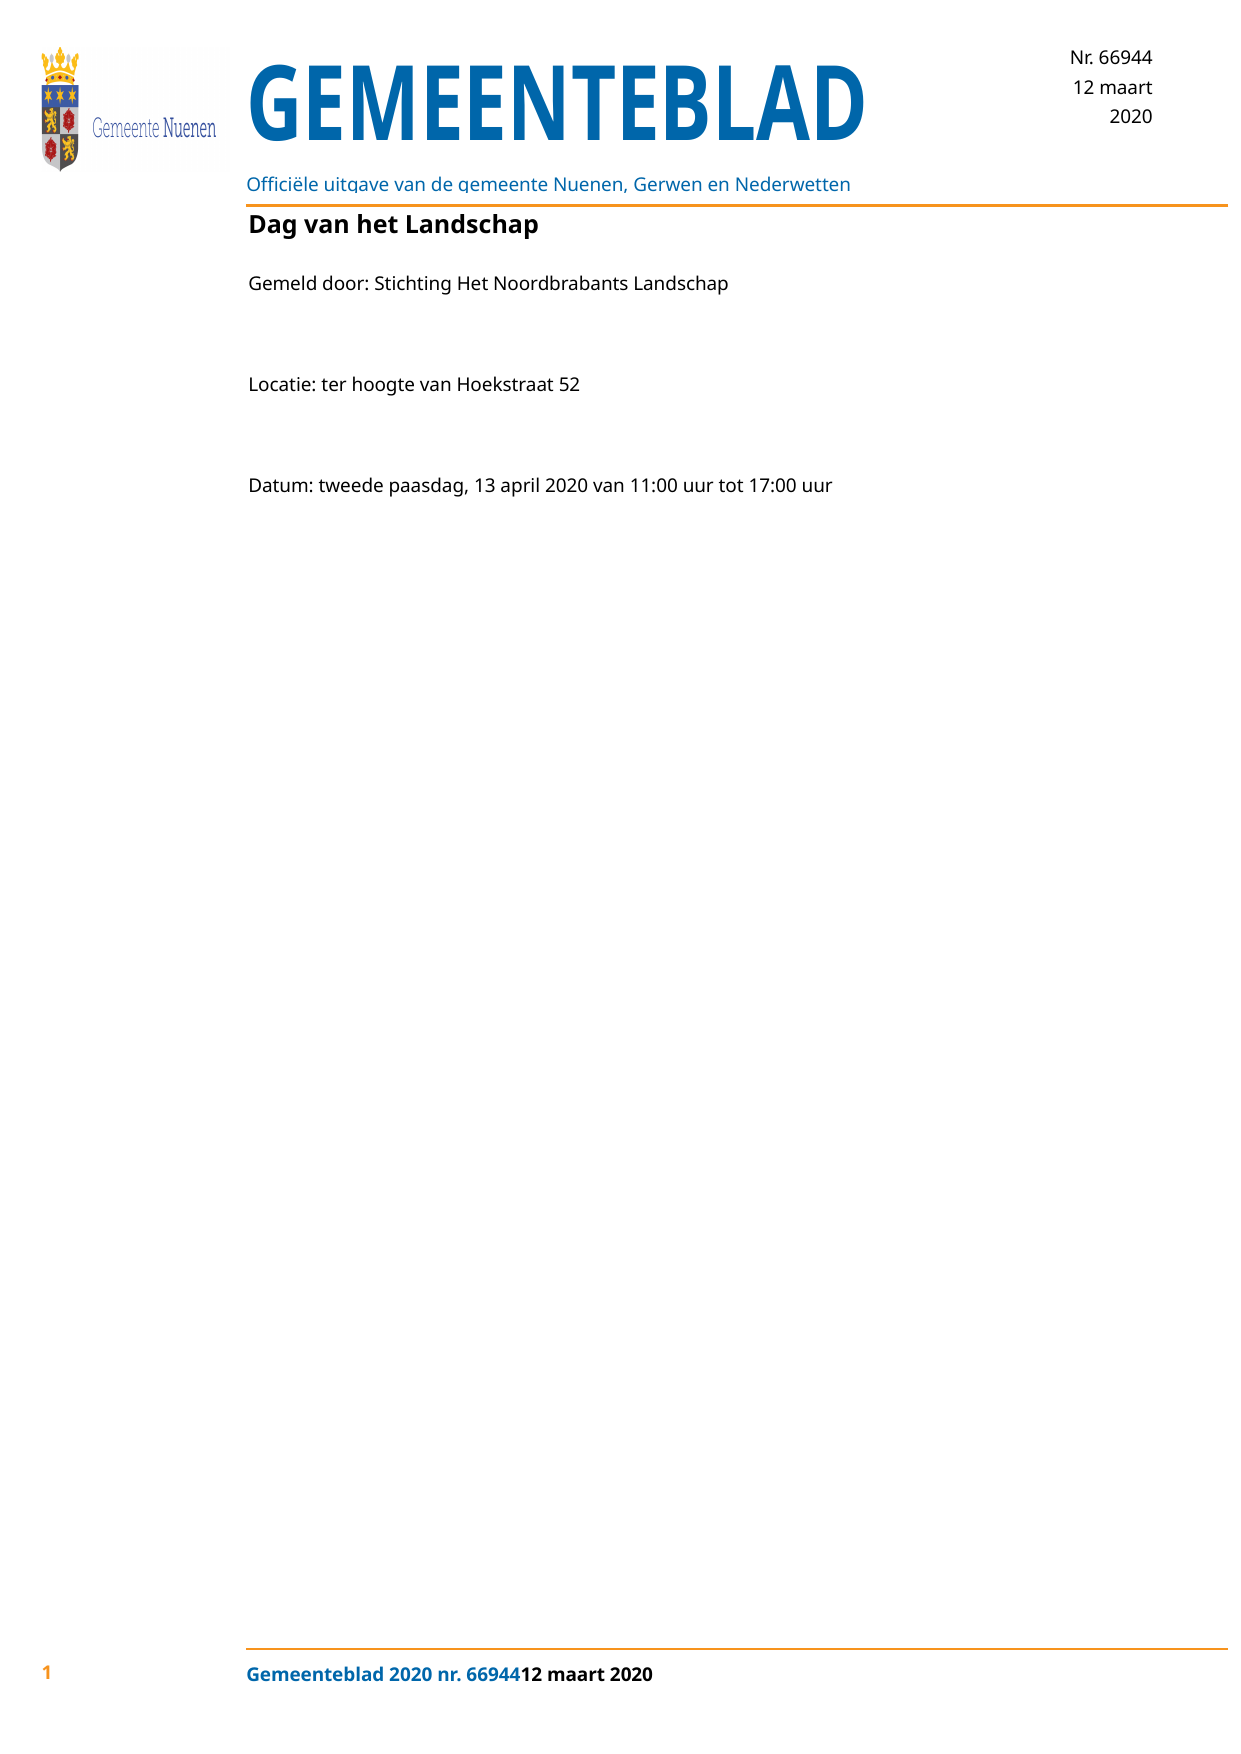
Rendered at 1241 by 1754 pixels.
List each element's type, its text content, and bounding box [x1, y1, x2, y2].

text Datum: tweede paasdag, 13 april 2020 van 11:00 uur tot 17:00 uur [248, 472, 1152, 498]
picture [41, 47, 231, 172]
text Dag van het Landschap [248, 207, 1152, 241]
text Locatie: ter hoogte van Hoekstraat 52 [248, 371, 1152, 397]
text Gemeld door: Stichting Het Noordbrabants Landschap [248, 270, 1152, 296]
